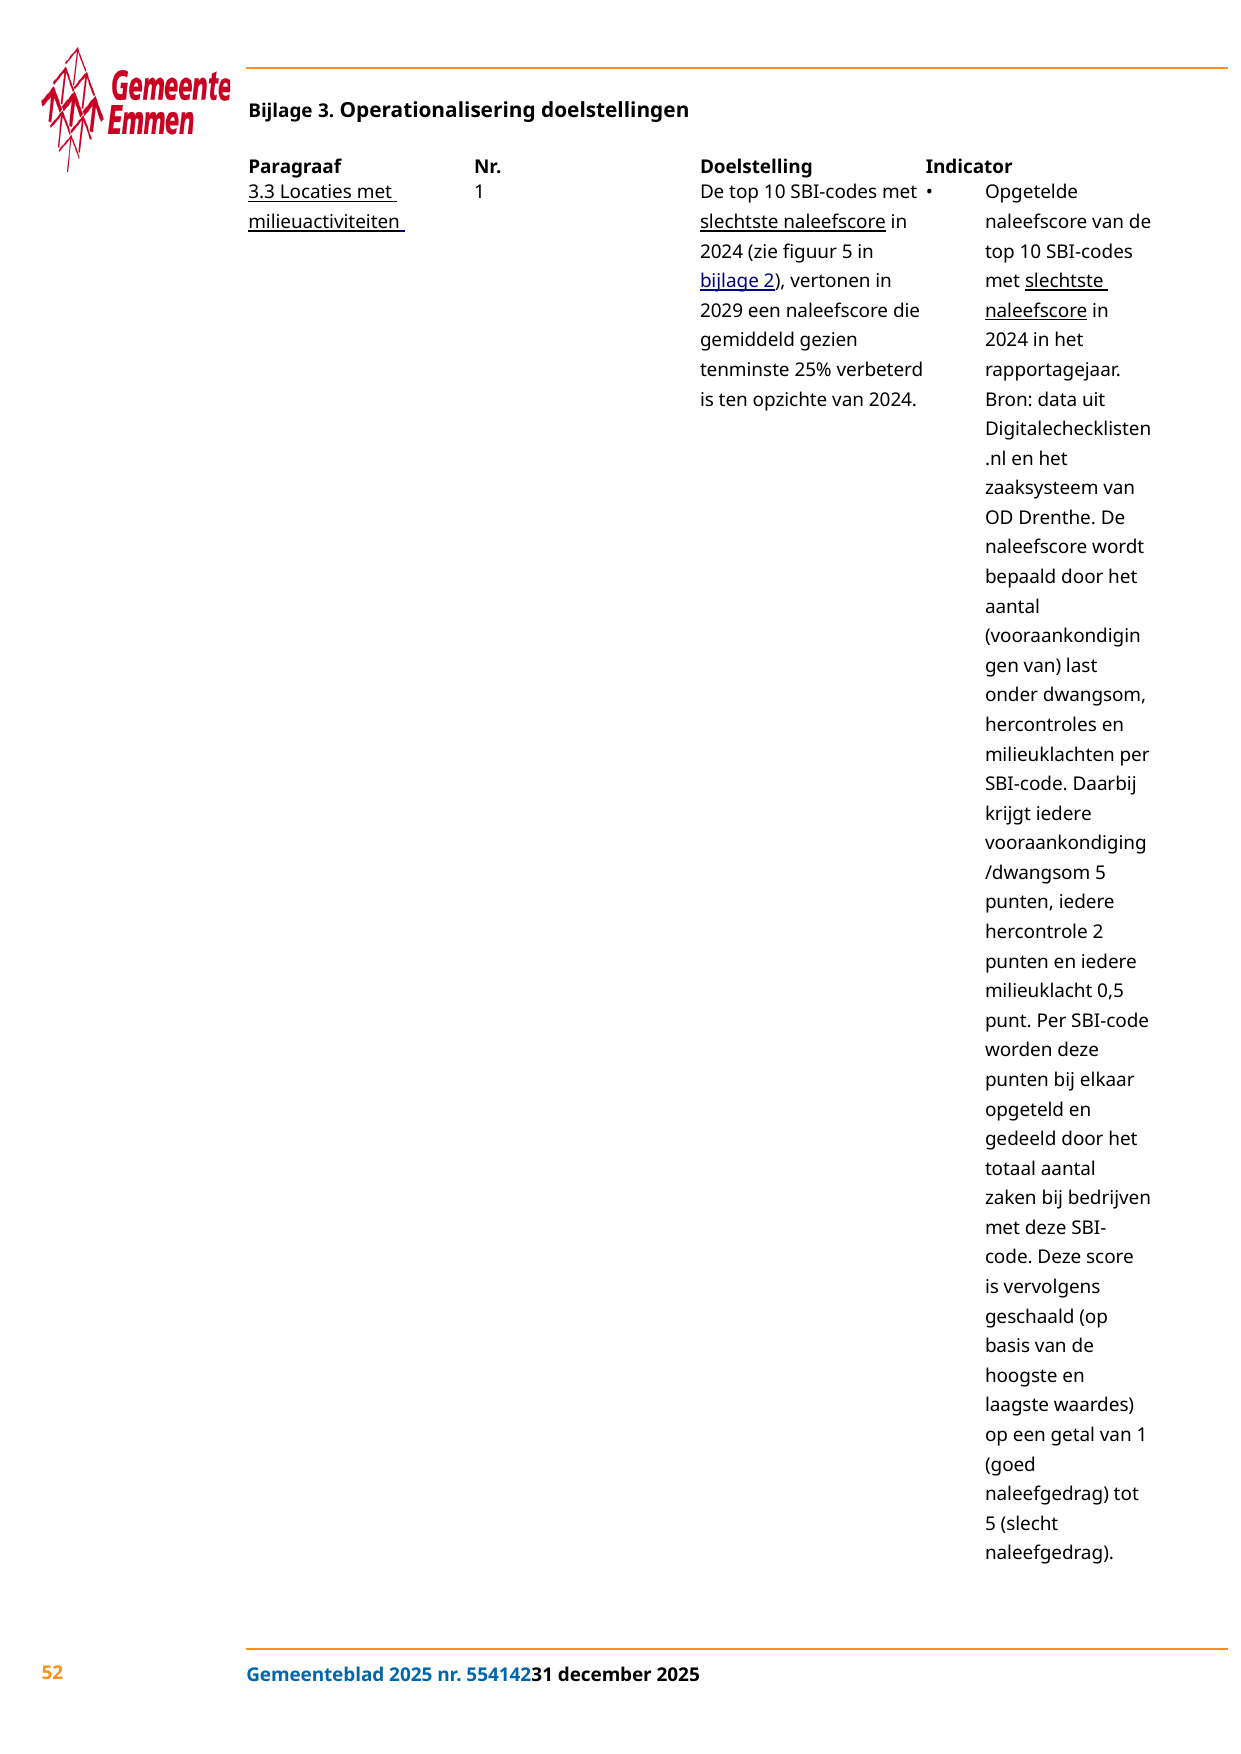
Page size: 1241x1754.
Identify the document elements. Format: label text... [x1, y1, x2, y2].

table_header Indicator [926, 153, 1152, 179]
table_cell De top 10 SBI-codes met slechtste naleefscore in 2024 (zie figuur 5 in bijlage 2), vertonen in 2029 een naleefscore die gemiddeld gezien tenminste 25% verbeterd is ten opzichte van 2024. [700, 179, 926, 1565]
table_cell 1 [474, 179, 700, 1565]
table_header Paragraaf [248, 153, 474, 179]
table_header Doelstelling [700, 153, 926, 179]
table_header Nr. [474, 153, 700, 179]
table_cell Opgetelde naleefscore van de top 10 SBI-codes met slechtste naleefscore in 2024 in het rapportagejaar. Bron: data uit Digitalechecklisten.nl en het zaaksysteem van OD Drenthe. De naleefscore wordt bepaald door het aantal (vooraankondigingen van) last onder dwangsom, hercontroles en milieuklachten per SBI-code. Daarbij krijgt iedere vooraankondiging/dwangsom 5 punten, iedere hercontrole 2 punten en iedere milieuklacht 0,5 punt. Per SBI-code worden deze punten bij elkaar opgeteld en gedeeld door het totaal aantal zaken bij bedrijven met deze SBI-code. Deze score is vervolgens geschaald (op basis van de hoogste en laagste waardes) op een getal van 1 (goed naleefgedrag) tot 5 (slecht naleefgedrag). [926, 179, 1152, 1565]
table_cell 3.3 Locaties met milieuactiviteiten [248, 179, 474, 1565]
picture [41, 47, 231, 172]
text Bijlage 3. Operationalisering doelstellingen [248, 95, 1152, 123]
